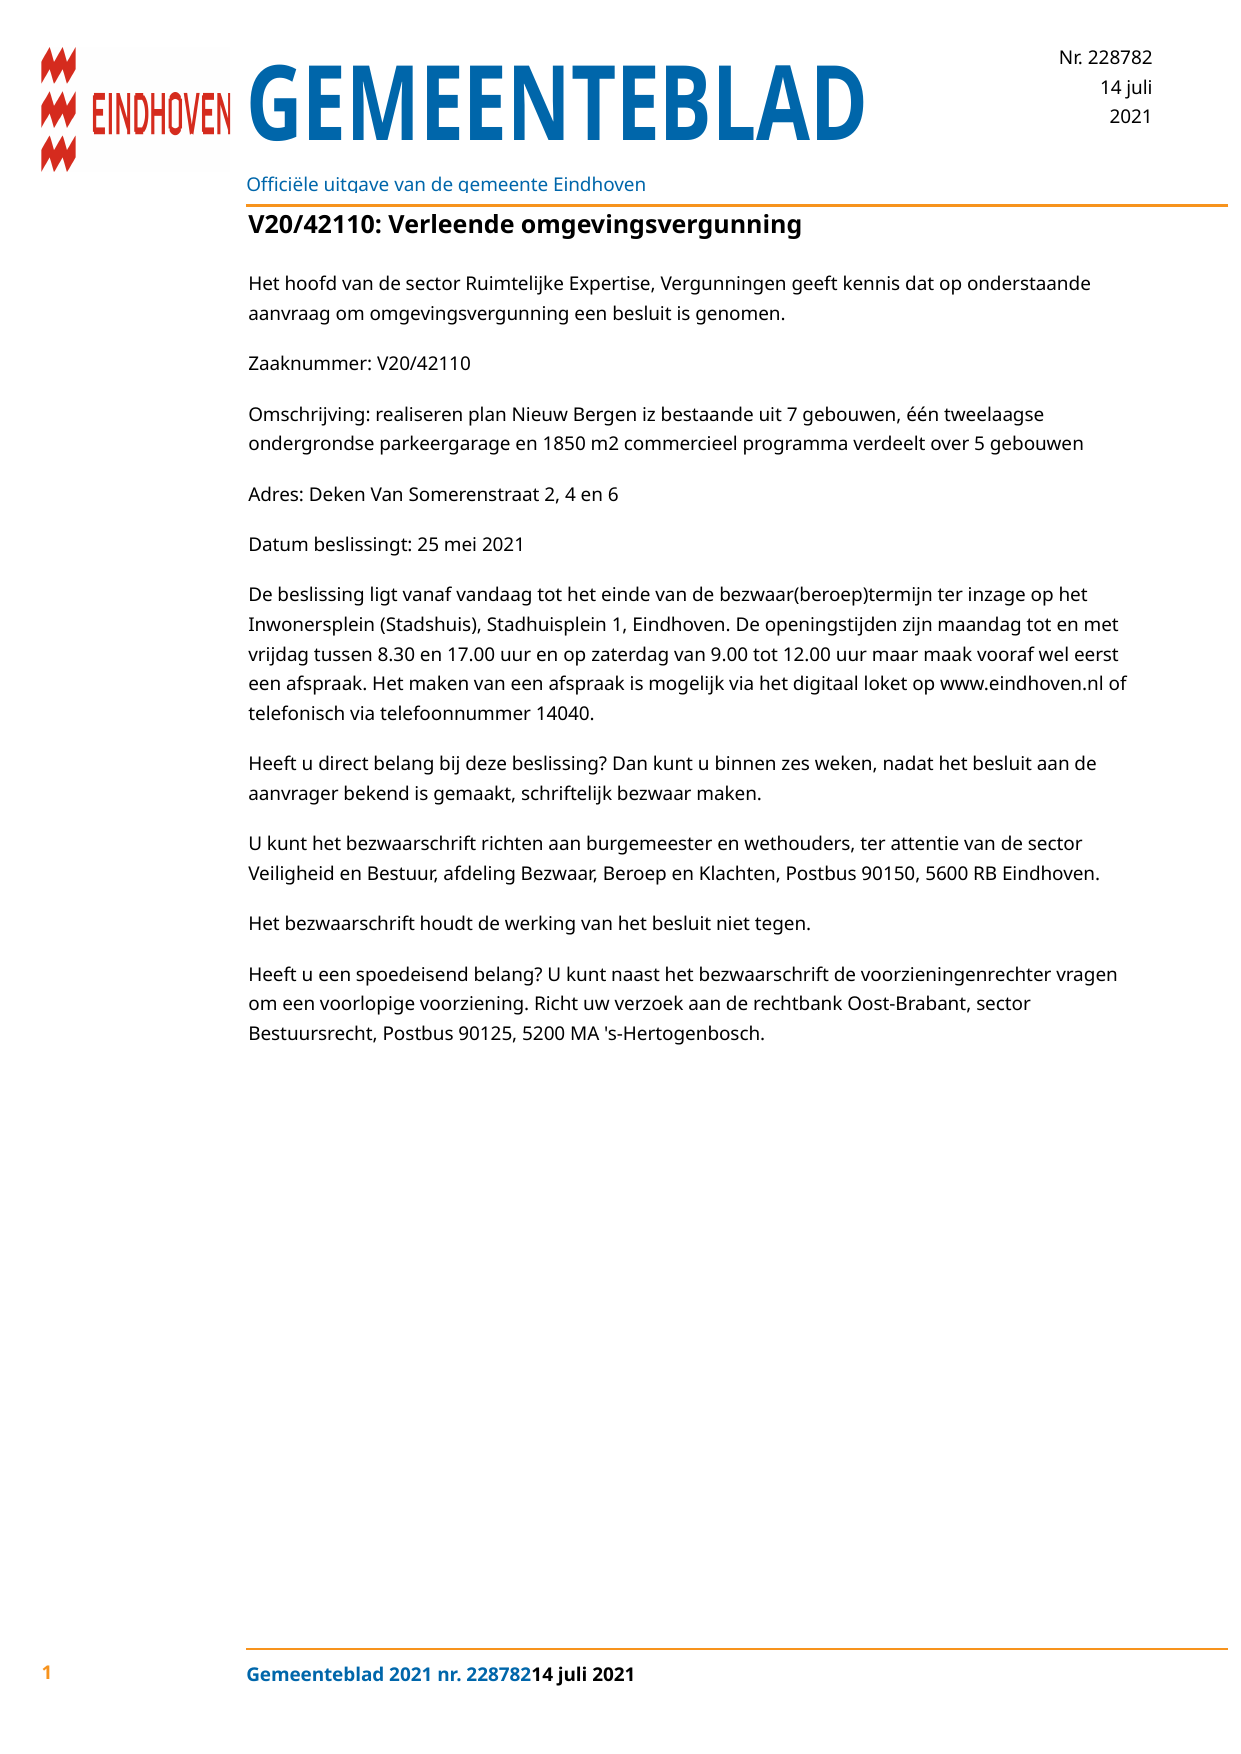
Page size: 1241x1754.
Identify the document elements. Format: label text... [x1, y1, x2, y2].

text Heeft u een spoedeisend belang? U kunt naast het bezwaarschrift de voorzieningenrechter vragen om een voorlopige voorziening. Richt uw verzoek aan de rechtbank Oost-Brabant, sector Bestuursrecht, Postbus 90125, 5200 MA 's-Hertogenbosch. [248, 961, 1152, 1046]
text Adres: Deken Van Somerenstraat 2, 4 en 6 [248, 481, 1152, 506]
text V20/42110: Verleende omgevingsvergunning [248, 207, 1152, 241]
text De beslissing ligt vanaf vandaag tot het einde van de bezwaar(beroep)termijn ter inzage op het Inwonersplein (Stadshuis), Stadhuisplein 1, Eindhoven. De openingstijden zijn maandag tot en met vrijdag tussen 8.30 en 17.00 uur en op zaterdag van 9.00 tot 12.00 uur maar maak vooraf wel eerst een afspraak. Het maken van een afspraak is mogelijk via het digitaal loket op www.eindhoven.nl of telefonisch via telefoonnummer 14040. [248, 582, 1152, 726]
text Omschrijving: realiseren plan Nieuw Bergen iz bestaande uit 7 gebouwen, één tweelaagse ondergrondse parkeergarage en 1850 m2 commercieel programma verdeelt over 5 gebouwen [248, 401, 1152, 456]
text Zaaknummer: V20/42110 [248, 350, 1152, 376]
picture [41, 47, 231, 172]
text Datum beslissingt: 25 mei 2021 [248, 531, 1152, 557]
text Het hoofd van de sector Ruimtelijke Expertise, Vergunningen geeft kennis dat op onderstaande aanvraag om omgevingsvergunning een besluit is genomen. [248, 270, 1152, 326]
text U kunt het bezwaarschrift richten aan burgemeester en wethouders, ter attentie van de sector Veiligheid en Bestuur, afdeling Bezwaar, Beroep en Klachten, Postbus 90150, 5600 RB Eindhoven. [248, 830, 1152, 886]
text Heeft u direct belang bij deze beslissing? Dan kunt u binnen zes weken, nadat het besluit aan de aanvrager bekend is gemaakt, schriftelijk bezwaar maken. [248, 750, 1152, 806]
text Het bezwaarschrift houdt de werking van het besluit niet tegen. [248, 910, 1152, 936]
